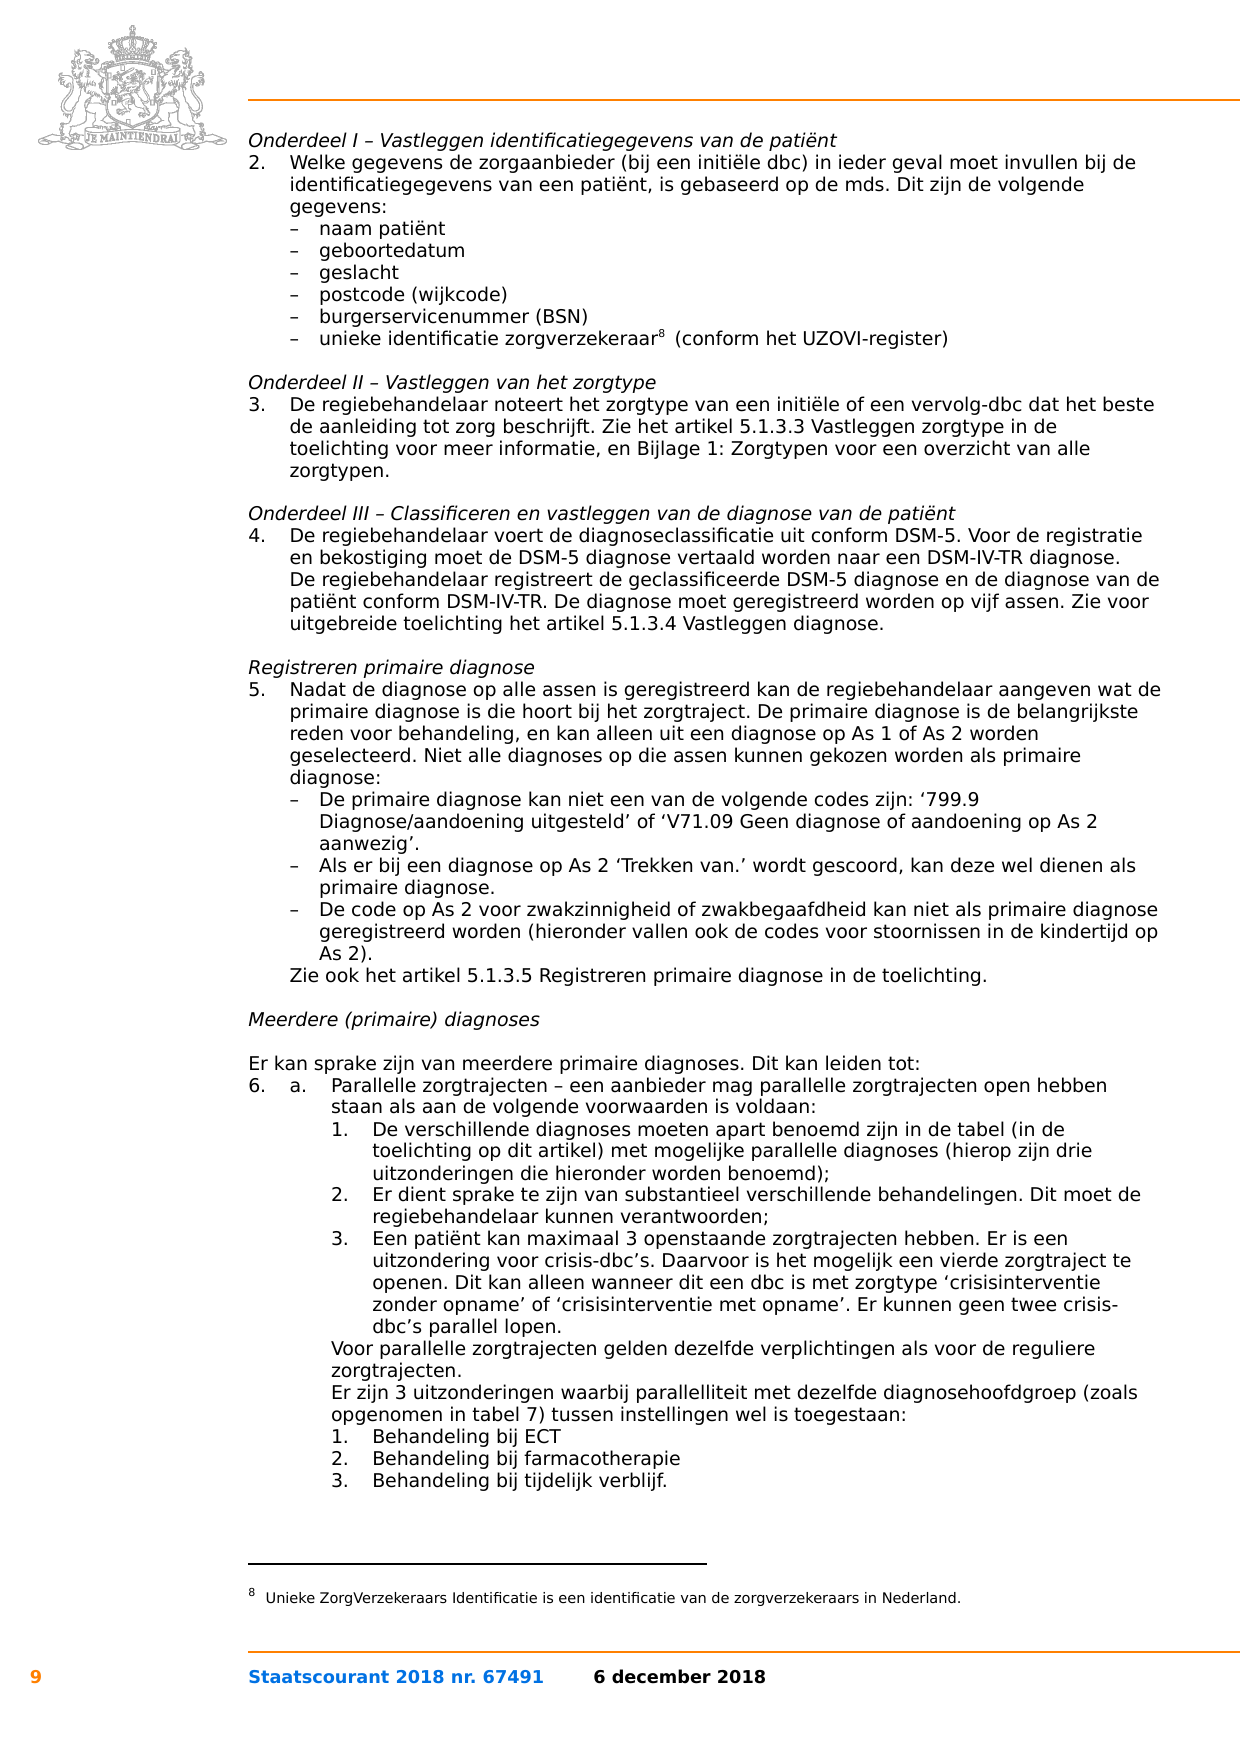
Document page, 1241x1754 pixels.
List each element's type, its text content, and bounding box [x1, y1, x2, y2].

text 2. Behandeling bij farmacotherapie [331, 1448, 1163, 1470]
text 6. a. Parallelle zorgtrajecten – een aanbieder mag parallelle zorgtrajecten open hebben staan als aan de volgende voorwaarden is voldaan: [248, 1074, 1163, 1118]
text – De primaire diagnose kan niet een van de volgende codes zijn: ‘799.9 Diagnose/aandoening uitgesteld’ of ‘V71.09 Geen diagnose of aandoening op As 2 aanwezig’. [289, 789, 1163, 855]
text – burgerservicenummer (BSN) [289, 306, 1163, 328]
subtitle Registreren primaire diagnose [248, 657, 1163, 679]
text 5. Nadat de diagnose op alle assen is geregistreerd kan de regiebehandelaar aangeven wat de primaire diagnose is die hoort bij het zorgtraject. De primaire diagnose is de belangrijkste reden voor behandeling, en kan alleen uit een diagnose op As 1 of As 2 worden geselecteerd. Niet alle diagnoses op die assen kunnen gekozen worden als primaire diagnose: [248, 679, 1163, 789]
text Zie ook het artikel 5.1.3.5 Registreren primaire diagnose in de toelichting. [289, 965, 1163, 987]
subtitle Meerdere (primaire) diagnoses [248, 1009, 1163, 1031]
text 1. Behandeling bij ECT [331, 1426, 1163, 1448]
subtitle Onderdeel III – Classificeren en vastleggen van de diagnose van de patiënt [248, 503, 1163, 525]
text – unieke identificatie zorgverzekeraar (conform het UZOVI-register) [289, 328, 1163, 350]
text 4. De regiebehandelaar voert de diagnoseclassificatie uit conform DSM-5. Voor de registratie en bekostiging moet de DSM-5 diagnose vertaald worden naar een DSM-IV-TR diagnose. [248, 525, 1163, 569]
subtitle Onderdeel I – Vastleggen identificatiegegevens van de patiënt [248, 130, 1163, 152]
text – De code op As 2 voor zwakzinnigheid of zwakbegaafdheid kan niet als primaire diagnose geregistreerd worden (hieronder vallen ook de codes voor stoornissen in de kindertijd op As 2). [289, 899, 1163, 965]
text De regiebehandelaar registreert de geclassificeerde DSM-5 diagnose en de diagnose van de patiënt conform DSM-IV-TR. De diagnose moet geregistreerd worden op vijf assen. Zie voor uitgebreide toelichting het artikel 5.1.3.4 Vastleggen diagnose. [289, 569, 1163, 635]
picture [38, 25, 227, 150]
text – postcode (wijkcode) [289, 284, 1163, 306]
text – geslacht [289, 262, 1163, 284]
text 3. Een patiënt kan maximaal 3 openstaande zorgtrajecten hebben. Er is een uitzondering voor crisis-dbc’s. Daarvoor is het mogelijk een vierde zorgtraject te openen. Dit kan alleen wanneer dit een dbc is met zorgtype ‘crisisinterventie zonder opname’ of ‘crisisinterventie met opname’. Er kunnen geen twee crisis-dbc’s parallel lopen. [331, 1228, 1163, 1338]
text Er kan sprake zijn van meerdere primaire diagnoses. Dit kan leiden tot: [248, 1052, 1163, 1074]
text 2. Welke gegevens de zorgaanbieder (bij een initiële dbc) in ieder geval moet invullen bij de identificatiegegevens van een patiënt, is gebaseerd op de mds. Dit zijn de volgende gegevens: [248, 152, 1163, 218]
text 3. De regiebehandelaar noteert het zorgtype van een initiële of een vervolg-dbc dat het beste de aanleiding tot zorg beschrijft. Zie het artikel 5.1.3.3 Vastleggen zorgtype in de toelichting voor meer informatie, en Bijlage 1: Zorgtypen voor een overzicht van alle zorgtypen. [248, 393, 1163, 481]
text Er zijn 3 uitzonderingen waarbij parallelliteit met dezelfde diagnosehoofdgroep (zoals opgenomen in tabel 7) tussen instellingen wel is toegestaan: [331, 1382, 1163, 1426]
text – naam patiënt [289, 218, 1163, 240]
text – Als er bij een diagnose op As 2 ‘Trekken van.’ wordt gescoord, kan deze wel dienen als primaire diagnose. [289, 855, 1163, 899]
text – geboortedatum [289, 240, 1163, 262]
text Unieke ZorgVerzekeraars Identificatie is een identificatie van de zorgverzekeraars in Nederland. [248, 1586, 1163, 1608]
text 2. Er dient sprake te zijn van substantieel verschillende behandelingen. Dit moet de regiebehandelaar kunnen verantwoorden; [331, 1184, 1163, 1228]
text 3. Behandeling bij tijdelijk verblijf. [331, 1470, 1163, 1492]
subtitle Onderdeel II – Vastleggen van het zorgtype [248, 372, 1163, 393]
text 1. De verschillende diagnoses moeten apart benoemd zijn in de tabel (in de toelichting op dit artikel) met mogelijke parallelle diagnoses (hierop zijn drie uitzonderingen die hieronder worden benoemd); [331, 1118, 1163, 1184]
text Voor parallelle zorgtrajecten gelden dezelfde verplichtingen als voor de reguliere zorgtrajecten. [331, 1338, 1163, 1382]
